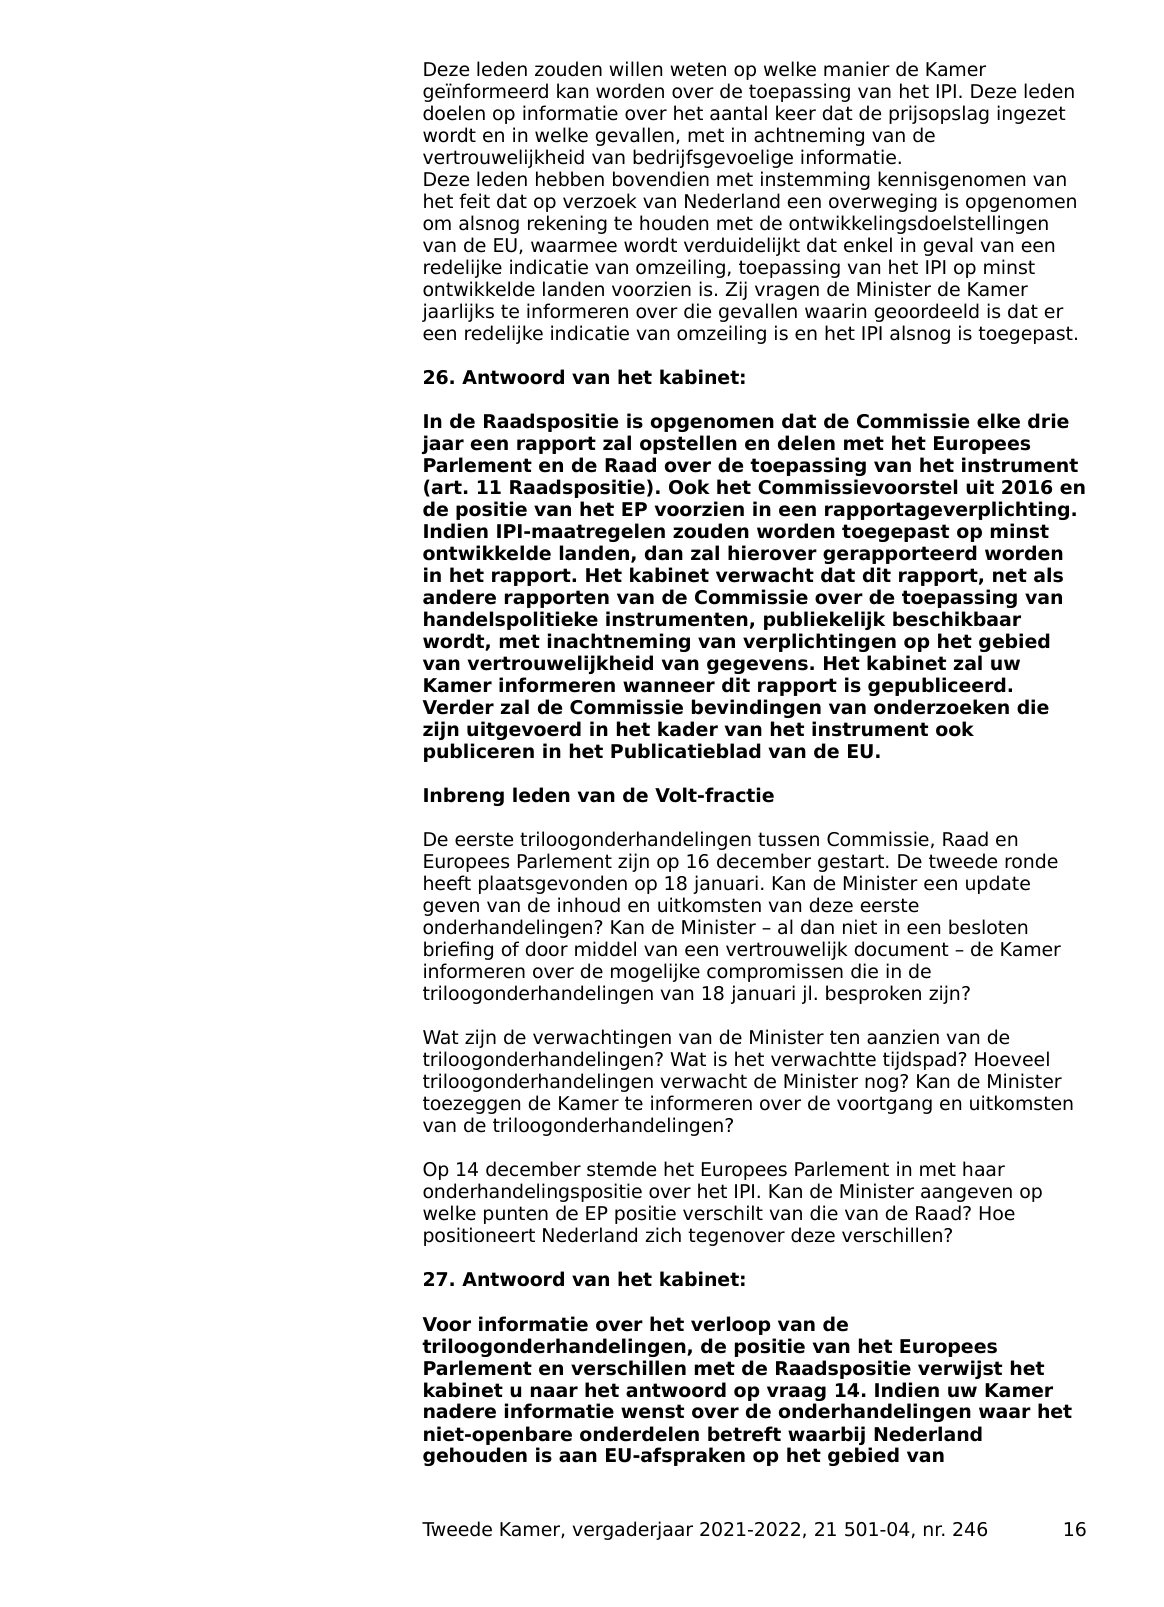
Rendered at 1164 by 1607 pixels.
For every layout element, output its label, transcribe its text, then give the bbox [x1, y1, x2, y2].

text 26. Antwoord van het kabinet: [422, 367, 1087, 389]
text In de Raadspositie is opgenomen dat de Commissie elke drie jaar een rapport zal opstellen en delen met het Europees Parlement en de Raad over de toepassing van het instrument (art. 11 Raadspositie). Ook het Commissievoorstel uit 2016 en de positie van het EP voorzien in een rapportageverplichting. Indien IPI-maatregelen zouden worden toegepast op minst ontwikkelde landen, dan zal hierover gerapporteerd worden in het rapport. Het kabinet verwacht dat dit rapport, net als andere rapporten van de Commissie over de toepassing van handelspolitieke instrumenten, publiekelijk beschikbaar wordt, met inachtneming van verplichtingen op het gebied van vertrouwelijkheid van gegevens. Het kabinet zal uw Kamer informeren wanneer dit rapport is gepubliceerd. Verder zal de Commissie bevindingen van onderzoeken die zijn uitgevoerd in het kader van het instrument ook publiceren in het Publicatieblad van de EU. [422, 411, 1087, 763]
text Voor informatie over het verloop van de triloogonderhandelingen, de positie van het Europees Parlement en verschillen met de Raadspositie verwijst het kabinet u naar het antwoord op vraag 14. Indien uw Kamer nadere informatie wenst over de onderhandelingen waar het niet-openbare onderdelen betreft waarbij Nederland gehouden is aan EU-afspraken op het gebied van [422, 1313, 1087, 1467]
text Op 14 december stemde het Europees Parlement in met haar onderhandelingspositie over het IPI. Kan de Minister aangeven op welke punten de EP positie verschilt van die van de Raad? Hoe positioneert Nederland zich tegenover deze verschillen? [422, 1159, 1087, 1247]
subtitle Inbreng leden van de Volt-fractie [422, 785, 1087, 807]
text 27. Antwoord van het kabinet: [422, 1269, 1087, 1291]
text Wat zijn de verwachtingen van de Minister ten aanzien van de triloogonderhandelingen? Wat is het verwachtte tijdspad? Hoeveel triloogonderhandelingen verwacht de Minister nog? Kan de Minister toezeggen de Kamer te informeren over de voortgang en uitkomsten van de triloogonderhandelingen? [422, 1027, 1087, 1137]
text Deze leden zouden willen weten op welke manier de Kamer geïnformeerd kan worden over de toepassing van het IPI. Deze leden doelen op informatie over het aantal keer dat de prijsopslag ingezet wordt en in welke gevallen, met in achtneming van de vertrouwelijkheid van bedrijfsgevoelige informatie. [422, 59, 1087, 169]
text De eerste triloogonderhandelingen tussen Commissie, Raad en Europees Parlement zijn op 16 december gestart. De tweede ronde heeft plaatsgevonden op 18 januari. Kan de Minister een update geven van de inhoud en uitkomsten van deze eerste onderhandelingen? Kan de Minister – al dan niet in een besloten briefing of door middel van een vertrouwelijk document – de Kamer informeren over de mogelijke compromissen die in de triloogonderhandelingen van 18 januari jl. besproken zijn? [422, 829, 1087, 1005]
text Deze leden hebben bovendien met instemming kennisgenomen van het feit dat op verzoek van Nederland een overweging is opgenomen om alsnog rekening te houden met de ontwikkelingsdoelstellingen van de EU, waarmee wordt verduidelijkt dat enkel in geval van een redelijke indicatie van omzeiling, toepassing van het IPI op minst ontwikkelde landen voorzien is. Zij vragen de Minister de Kamer jaarlijks te informeren over die gevallen waarin geoordeeld is dat er een redelijke indicatie van omzeiling is en het IPI alsnog is toegepast. [422, 169, 1087, 345]
